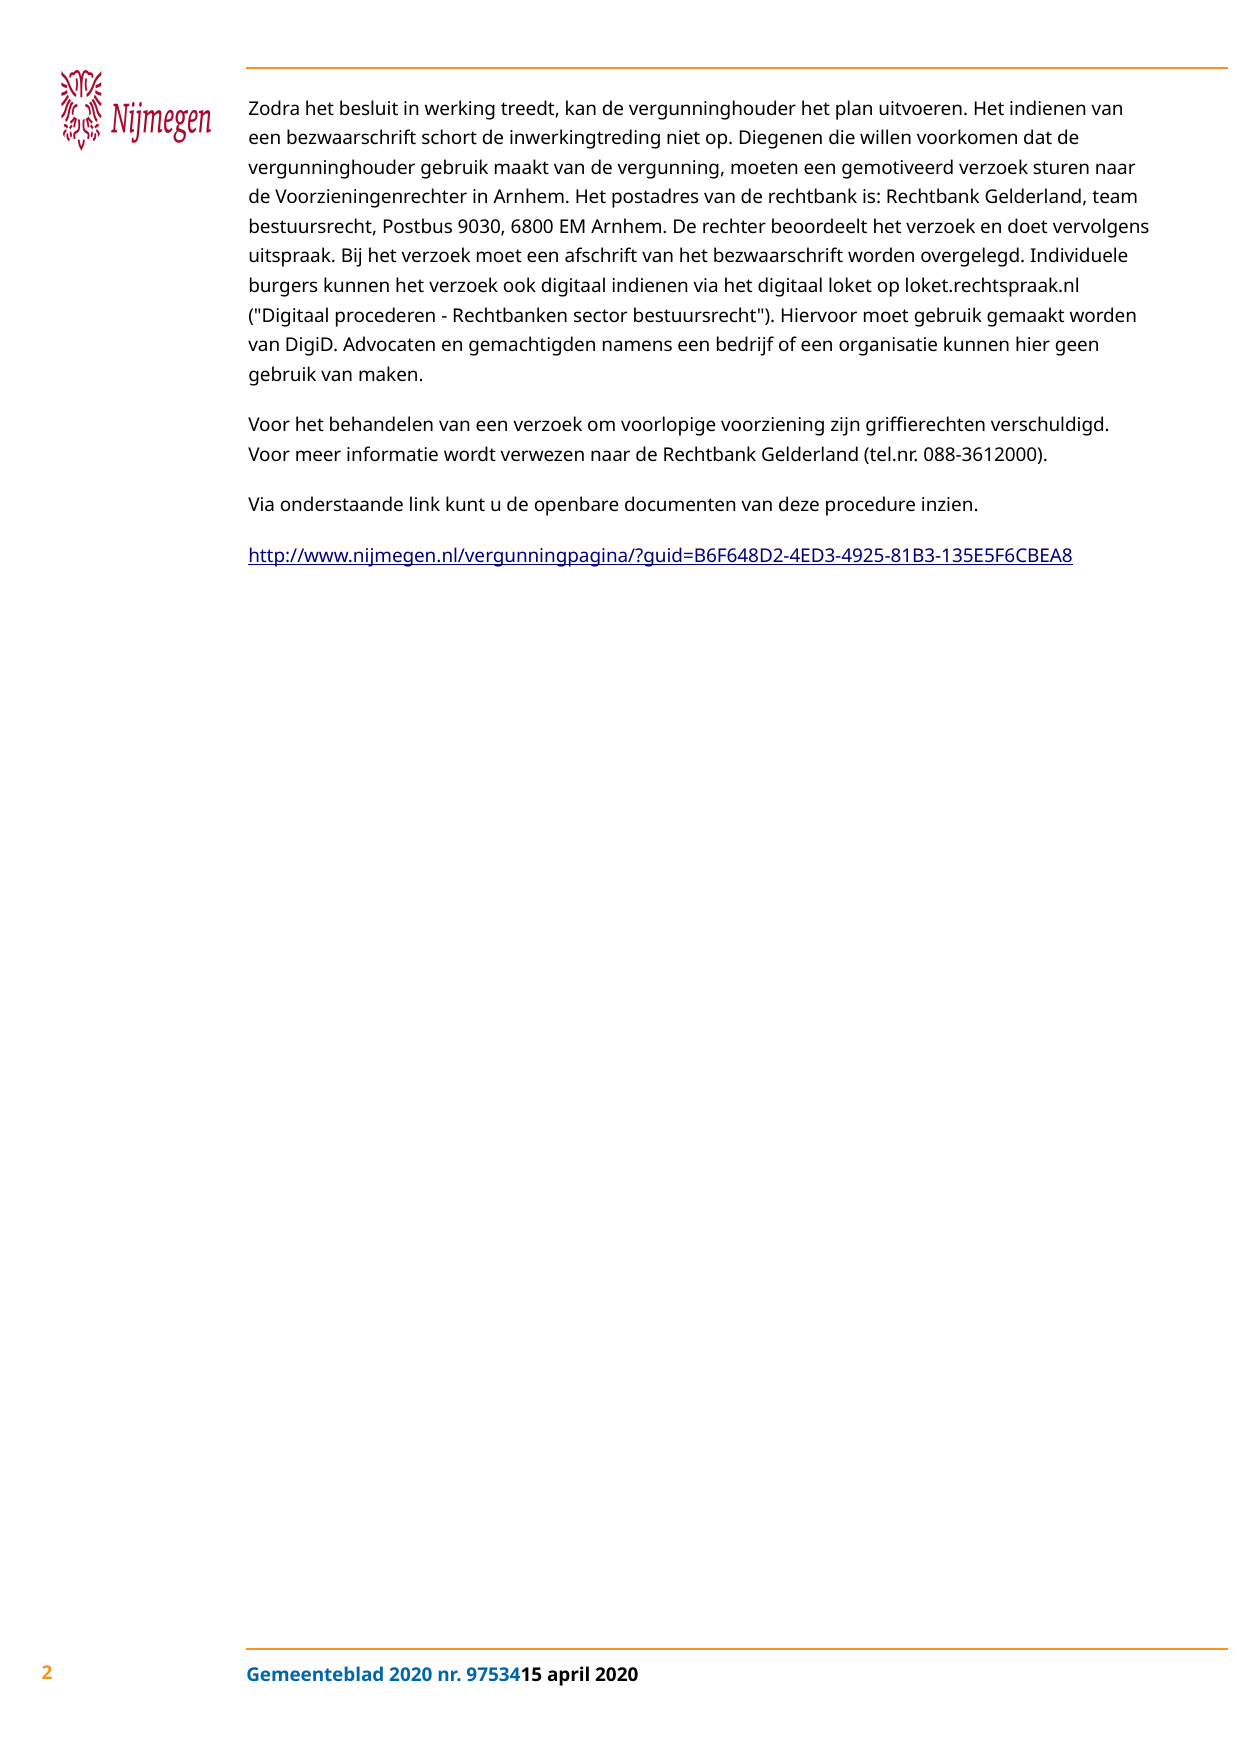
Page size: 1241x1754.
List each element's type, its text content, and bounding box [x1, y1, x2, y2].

text Zodra het besluit in werking treedt, kan de vergunninghouder het plan uitvoeren. Het indienen van een bezwaarschrift schort de inwerkingtreding niet op. Diegenen die willen voorkomen dat de vergunninghouder gebruik maakt van de vergunning, moeten een gemotiveerd verzoek sturen naar de Voorzieningenrechter in Arnhem. Het postadres van de rechtbank is: Rechtbank Gelderland, team bestuursrecht, Postbus 9030, 6800 EM Arnhem. De rechter beoordeelt het verzoek en doet vervolgens uitspraak. Bij het verzoek moet een afschrift van het bezwaarschrift worden overgelegd. Individuele burgers kunnen het verzoek ook digitaal indienen via het digitaal loket op loket.rechtspraak.nl ("Digitaal procederen - Rechtbanken sector bestuursrecht"). Hiervoor moet gebruik gemaakt worden van DigiD. Advocaten en gemachtigden namens een bedrijf of een organisatie kunnen hier geen gebruik van maken. [248, 95, 1152, 387]
text Voor het behandelen van een verzoek om voorlopige voorziening zijn griffierechten verschuldigd. Voor meer informatie wordt verwezen naar de Rechtbank Gelderland (tel.nr. 088-3612000). [248, 411, 1152, 467]
text http://www.nijmegen.nl/vergunningpagina/?guid=B6F648D2-4ED3-4925-81B3-135E5F6CBEA8 [248, 542, 1152, 568]
text Via onderstaande link kunt u de openbare documenten van deze procedure inzien. [248, 491, 1152, 517]
picture [41, 47, 231, 172]
